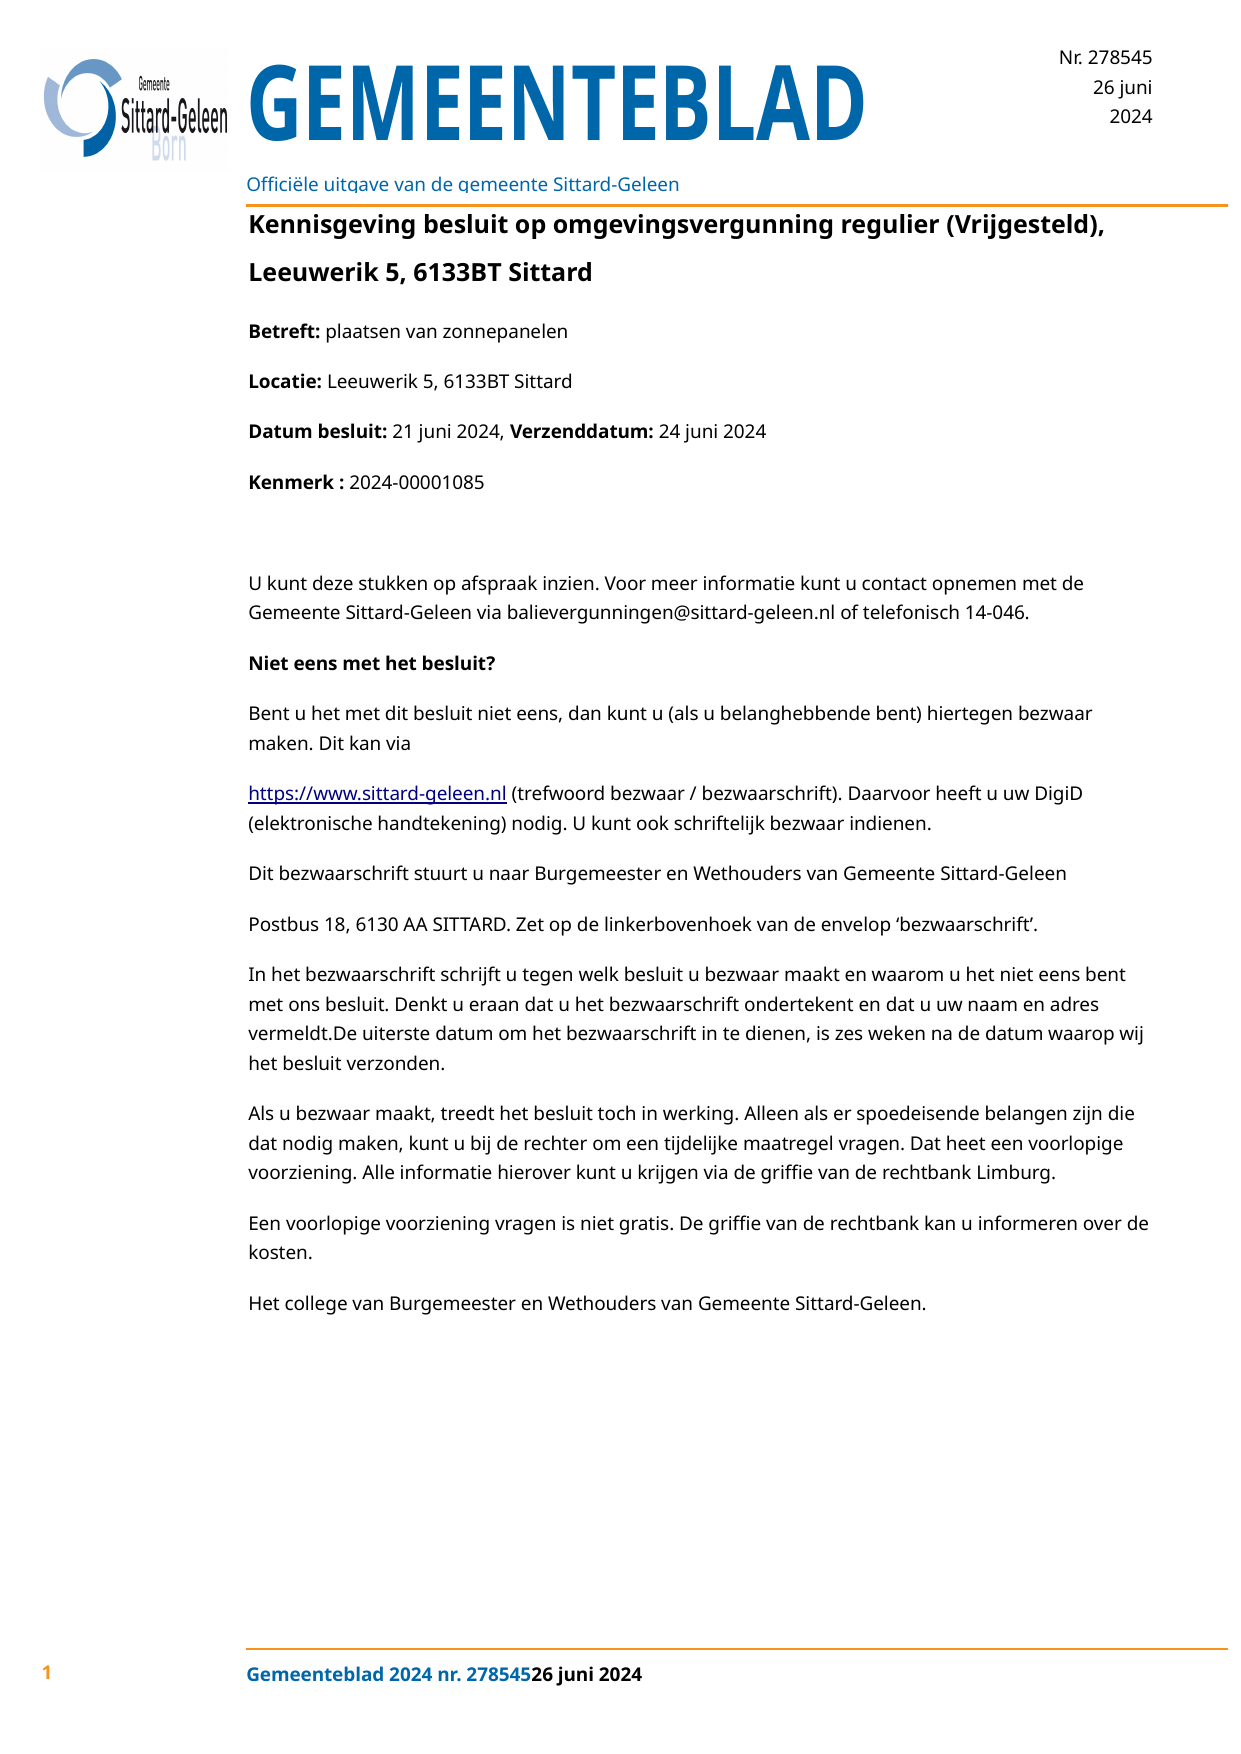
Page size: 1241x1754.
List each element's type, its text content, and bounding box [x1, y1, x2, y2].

text Postbus 18, 6130 AA SITTARD. Zet op de linkerbovenhoek van de envelop ‘bezwaarschrift’. [248, 911, 1152, 937]
text Niet eens met het besluit? [248, 650, 1152, 676]
text Datum besluit: 21 juni 2024, Verzenddatum: 24 juni 2024 [248, 419, 1152, 444]
text U kunt deze stukken op afspraak inzien. Voor meer informatie kunt u contact opnemen met de Gemeente Sittard-Geleen via balievergunningen@sittard-geleen.nl of telefonisch 14-046. [248, 570, 1152, 625]
text Bent u het met dit besluit niet eens, dan kunt u (als u belanghebbende bent) hiertegen bezwaar maken. Dit kan via [248, 700, 1152, 756]
text In het bezwaarschrift schrijft u tegen welk besluit u bezwaar maakt en waarom u het niet eens bent met ons besluit. Denkt u eraan dat u het bezwaarschrift ondertekent en dat u uw naam en adres vermeldt.De uiterste datum om het bezwaarschrift in te dienen, is zes weken na de datum waarop wij het besluit verzonden. [248, 961, 1152, 1076]
text Als u bezwaar maakt, treedt het besluit toch in werking. Alleen als er spoedeisende belangen zijn die dat nodig maken, kunt u bij de rechter om een tijdelijke maatregel vragen. Dat heet een voorlopige voorziening. Alle informatie hierover kunt u krijgen via de griffie van de rechtbank Limburg. [248, 1100, 1152, 1185]
text Dit bezwaarschrift stuurt u naar Burgemeester en Wethouders van Gemeente Sittard-Geleen [248, 860, 1152, 886]
text Het college van Burgemeester en Wethouders van Gemeente Sittard-Geleen. [248, 1290, 1152, 1316]
text Locatie: Leeuwerik 5, 6133BT Sittard [248, 368, 1152, 394]
picture [41, 47, 231, 172]
text Kennisgeving besluit op omgevingsvergunning regulier (Vrijgesteld), Leeuwerik 5, 6133BT Sittard [248, 207, 1152, 288]
text https://www.sittard-geleen.nl (trefwoord bezwaar / bezwaarschrift). Daarvoor heeft u uw DigiD (elektronische handtekening) nodig. U kunt ook schriftelijk bezwaar indienen. [248, 780, 1152, 836]
text Kenmerk : 2024-00001085 [248, 469, 1152, 495]
text Een voorlopige voorziening vragen is niet gratis. De griffie van de rechtbank kan u informeren over de kosten. [248, 1210, 1152, 1265]
text Betreft: plaatsen van zonnepanelen [248, 318, 1152, 344]
